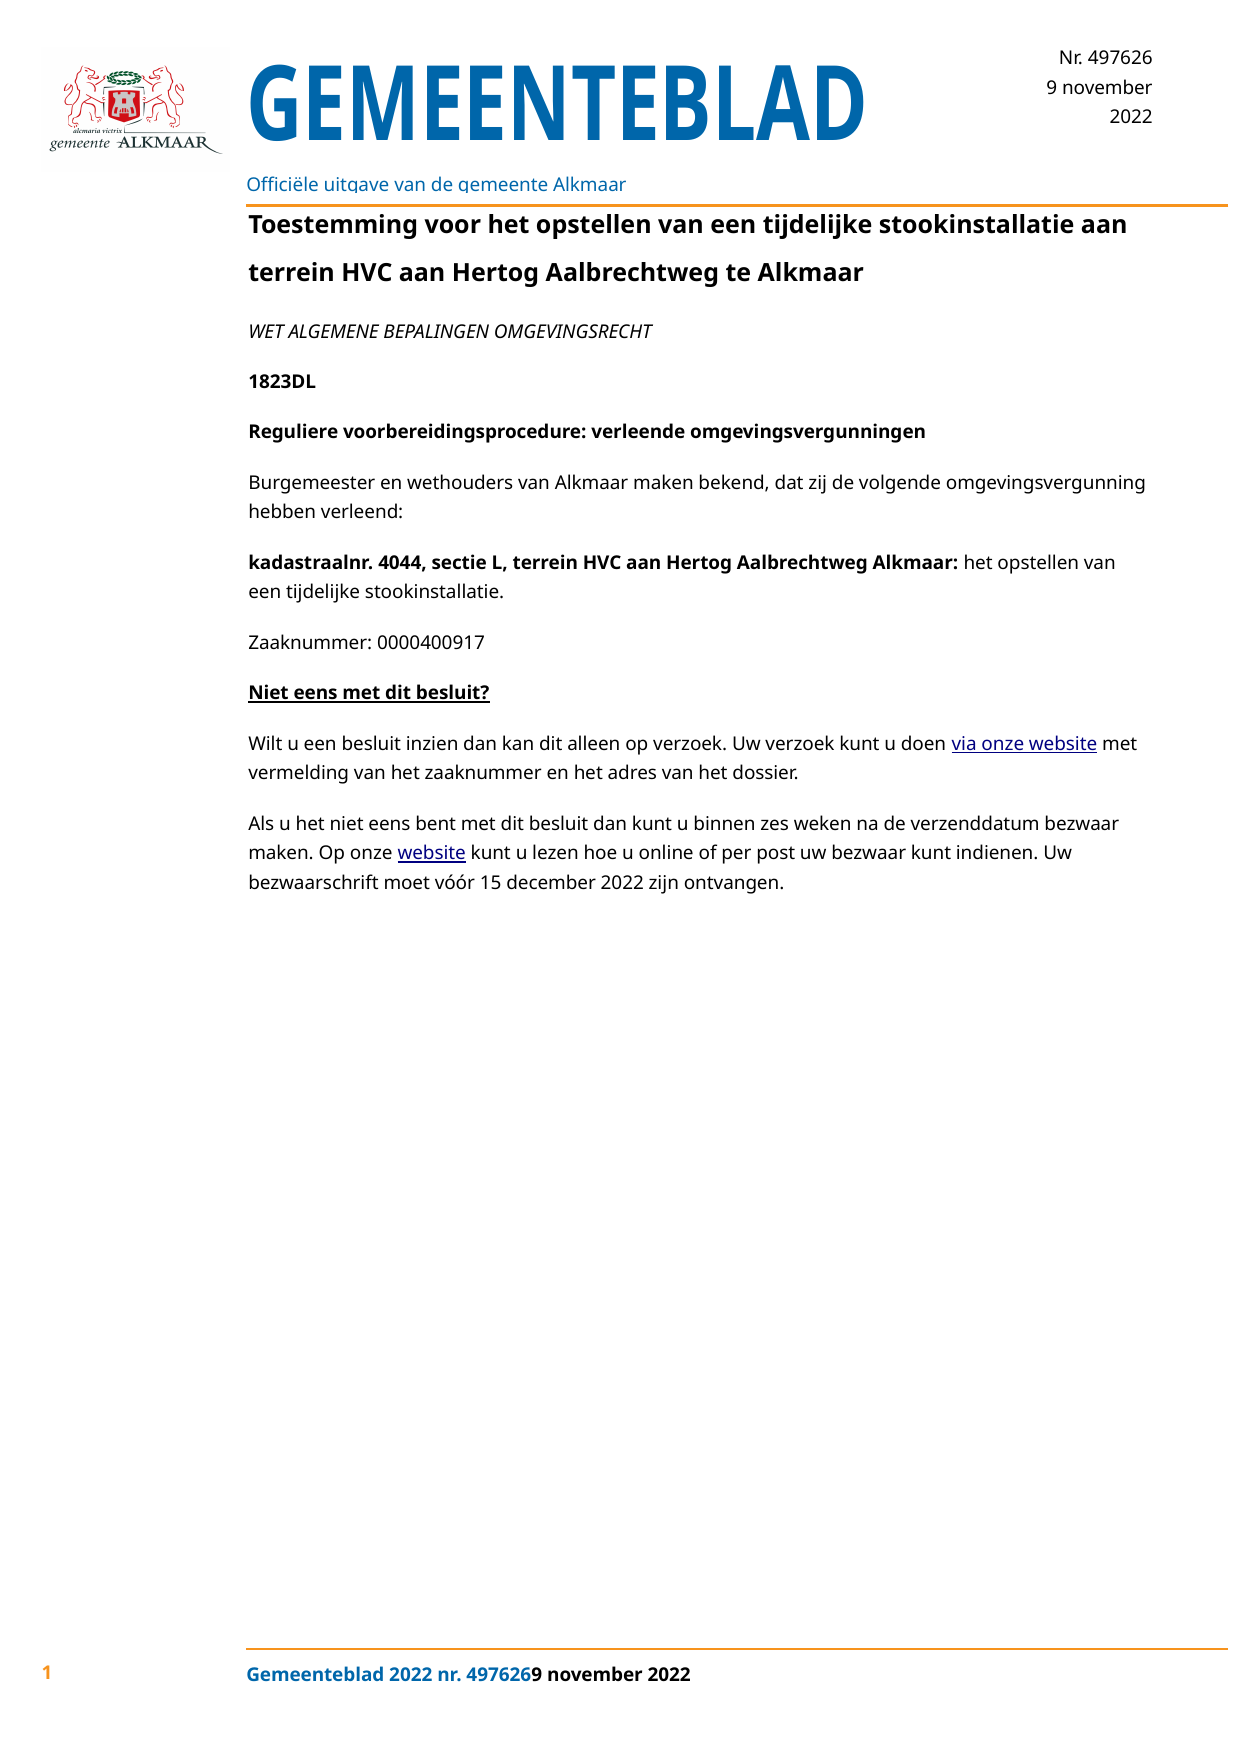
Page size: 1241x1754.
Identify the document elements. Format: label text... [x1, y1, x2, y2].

picture [41, 47, 231, 172]
text Burgemeester en wethouders van Alkmaar maken bekend, dat zij de volgende omgevingsvergunning hebben verleend: [248, 469, 1152, 524]
text Wilt u een besluit inzien dan kan dit alleen op verzoek. Uw verzoek kunt u doen via onze website met vermelding van het zaaknummer en het adres van het dossier. [248, 730, 1152, 785]
text Als u het niet eens bent met dit besluit dan kunt u binnen zes weken na de verzenddatum bezwaar maken. Op onze website kunt u lezen hoe u online of per post uw bezwaar kunt indienen. Uw bezwaarschrift moet vóór 15 december 2022 zijn ontvangen. [248, 810, 1152, 895]
text kadastraalnr. 4044, sectie L, terrein HVC aan Hertog Aalbrechtweg Alkmaar: het opstellen van een tijdelijke stookinstallatie. [248, 549, 1152, 604]
text Toestemming voor het opstellen van een tijdelijke stookinstallatie aan terrein HVC aan Hertog Aalbrechtweg te Alkmaar [248, 207, 1152, 288]
text Zaaknummer: 0000400917 [248, 629, 1152, 655]
text 1823DL [248, 368, 1152, 394]
text WET ALGEMENE BEPALINGEN OMGEVINGSRECHT [248, 318, 1152, 344]
text Niet eens met dit besluit? [248, 679, 1152, 705]
text Reguliere voorbereidingsprocedure: verleende omgevingsvergunningen [248, 419, 1152, 444]
